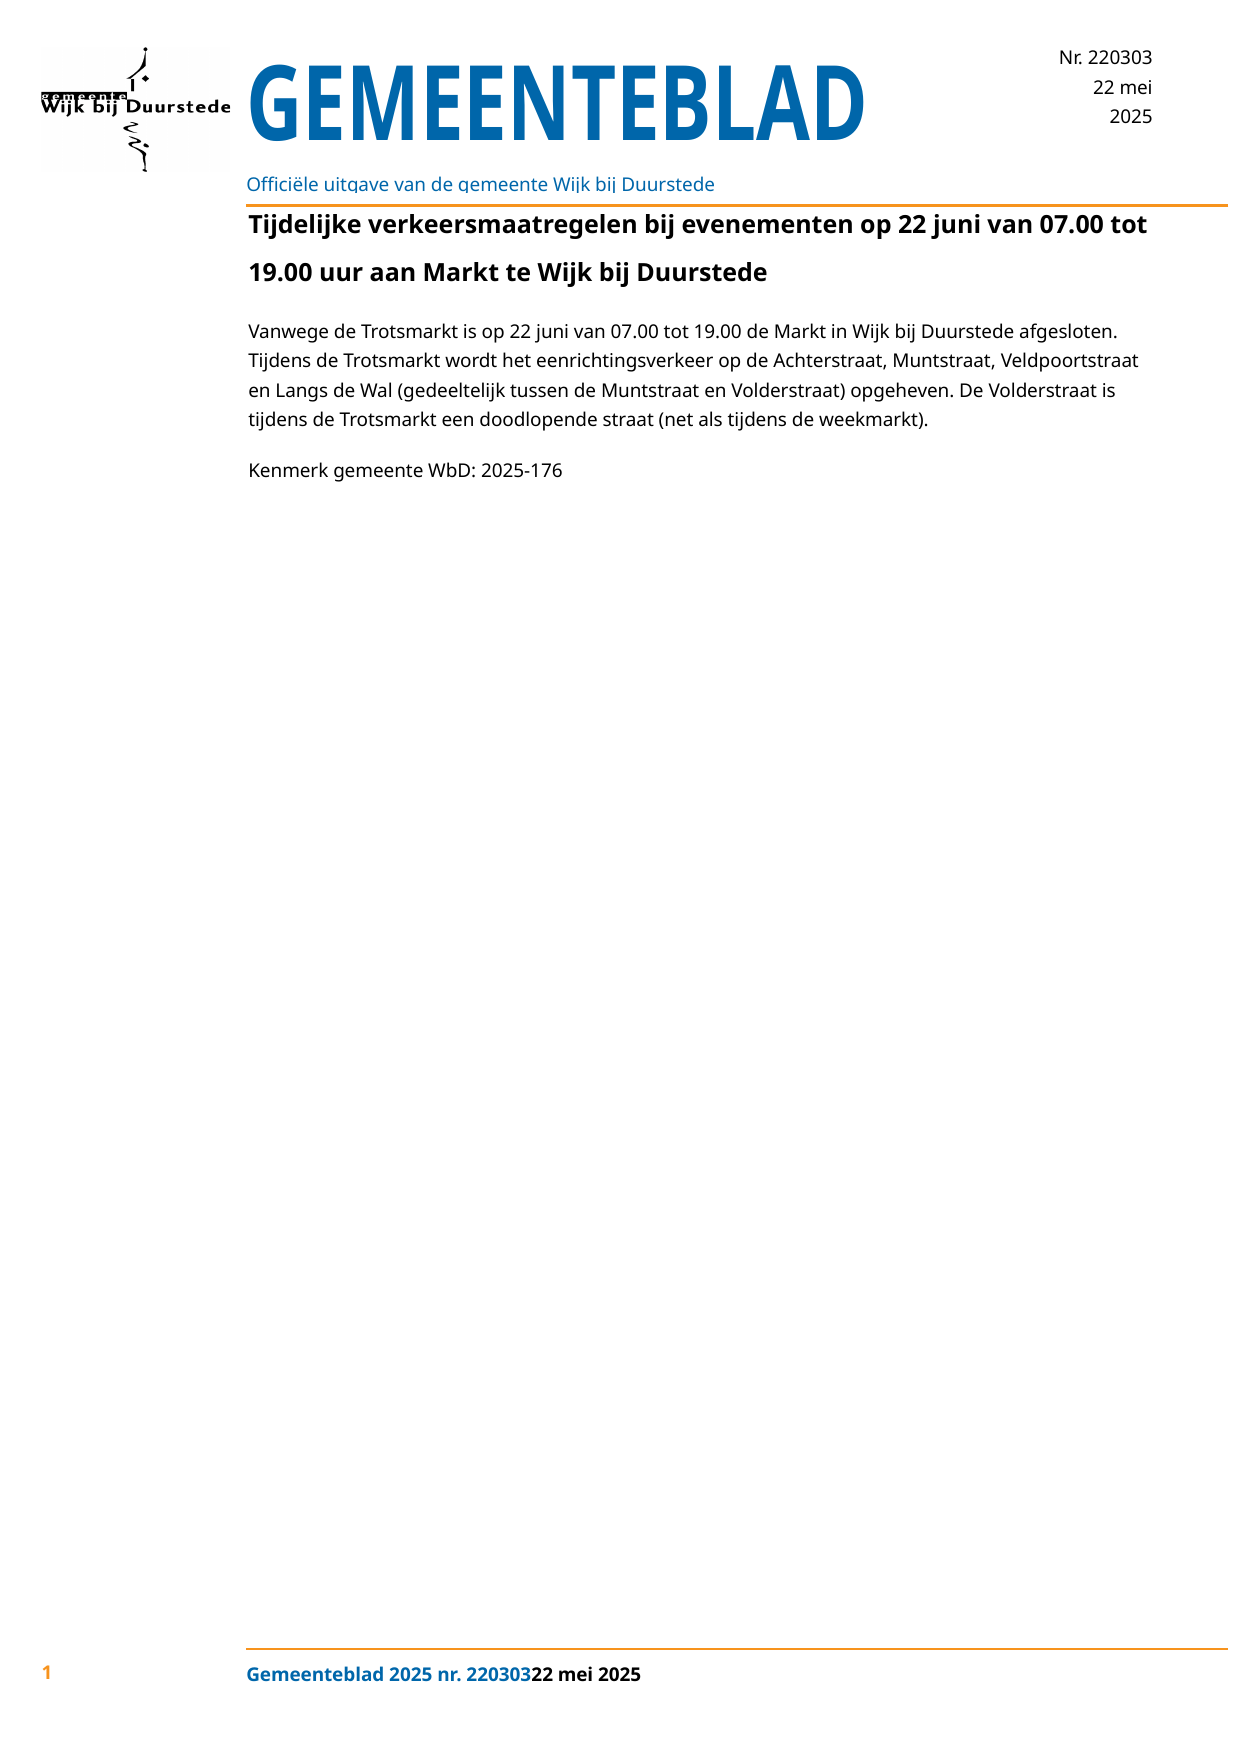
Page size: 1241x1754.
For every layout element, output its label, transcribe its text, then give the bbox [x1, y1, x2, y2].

text Tijdelijke verkeersmaatregelen bij evenementen op 22 juni van 07.00 tot 19.00 uur aan Markt te Wijk bij Duurstede [248, 207, 1152, 288]
picture [41, 47, 231, 172]
text Vanwege de Trotsmarkt is op 22 juni van 07.00 tot 19.00 de Markt in Wijk bij Duurstede afgesloten. Tijdens de Trotsmarkt wordt het eenrichtingsverkeer op de Achterstraat, Muntstraat, Veldpoortstraat en Langs de Wal (gedeeltelijk tussen de Muntstraat en Volderstraat) opgeheven. De Volderstraat is tijdens de Trotsmarkt een doodlopende straat (net als tijdens de weekmarkt). [248, 318, 1152, 432]
text Kenmerk gemeente WbD: 2025-176 [248, 457, 1152, 483]
